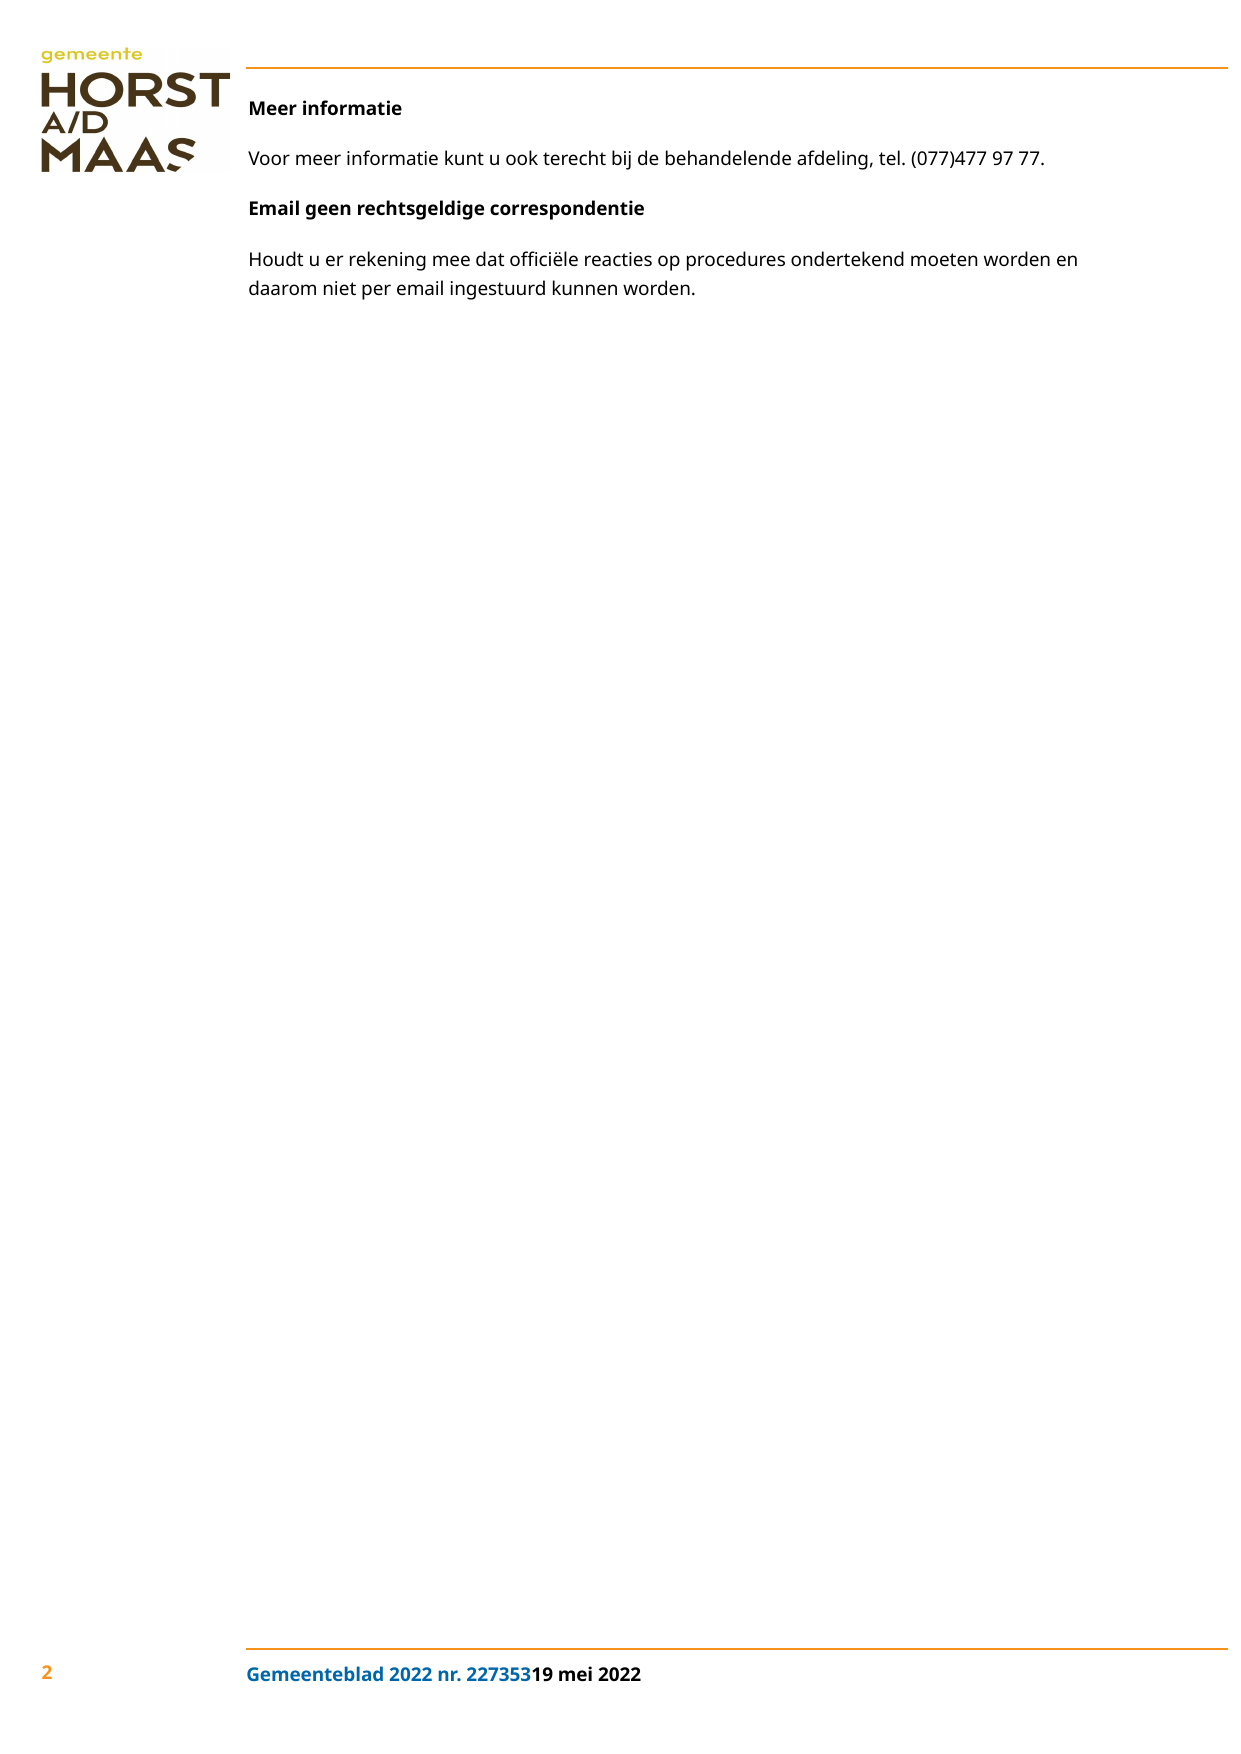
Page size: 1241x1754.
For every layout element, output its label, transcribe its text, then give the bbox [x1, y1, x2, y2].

text Houdt u er rekening mee dat officiële reacties op procedures ondertekend moeten worden en daarom niet per email ingestuurd kunnen worden. [248, 246, 1152, 301]
text Meer informatie [248, 95, 1152, 121]
picture [41, 47, 231, 172]
text Voor meer informatie kunt u ook terecht bij de behandelende afdeling, tel. (077)477 97 77. [248, 145, 1152, 171]
text Email geen rechtsgeldige correspondentie [248, 196, 1152, 221]
